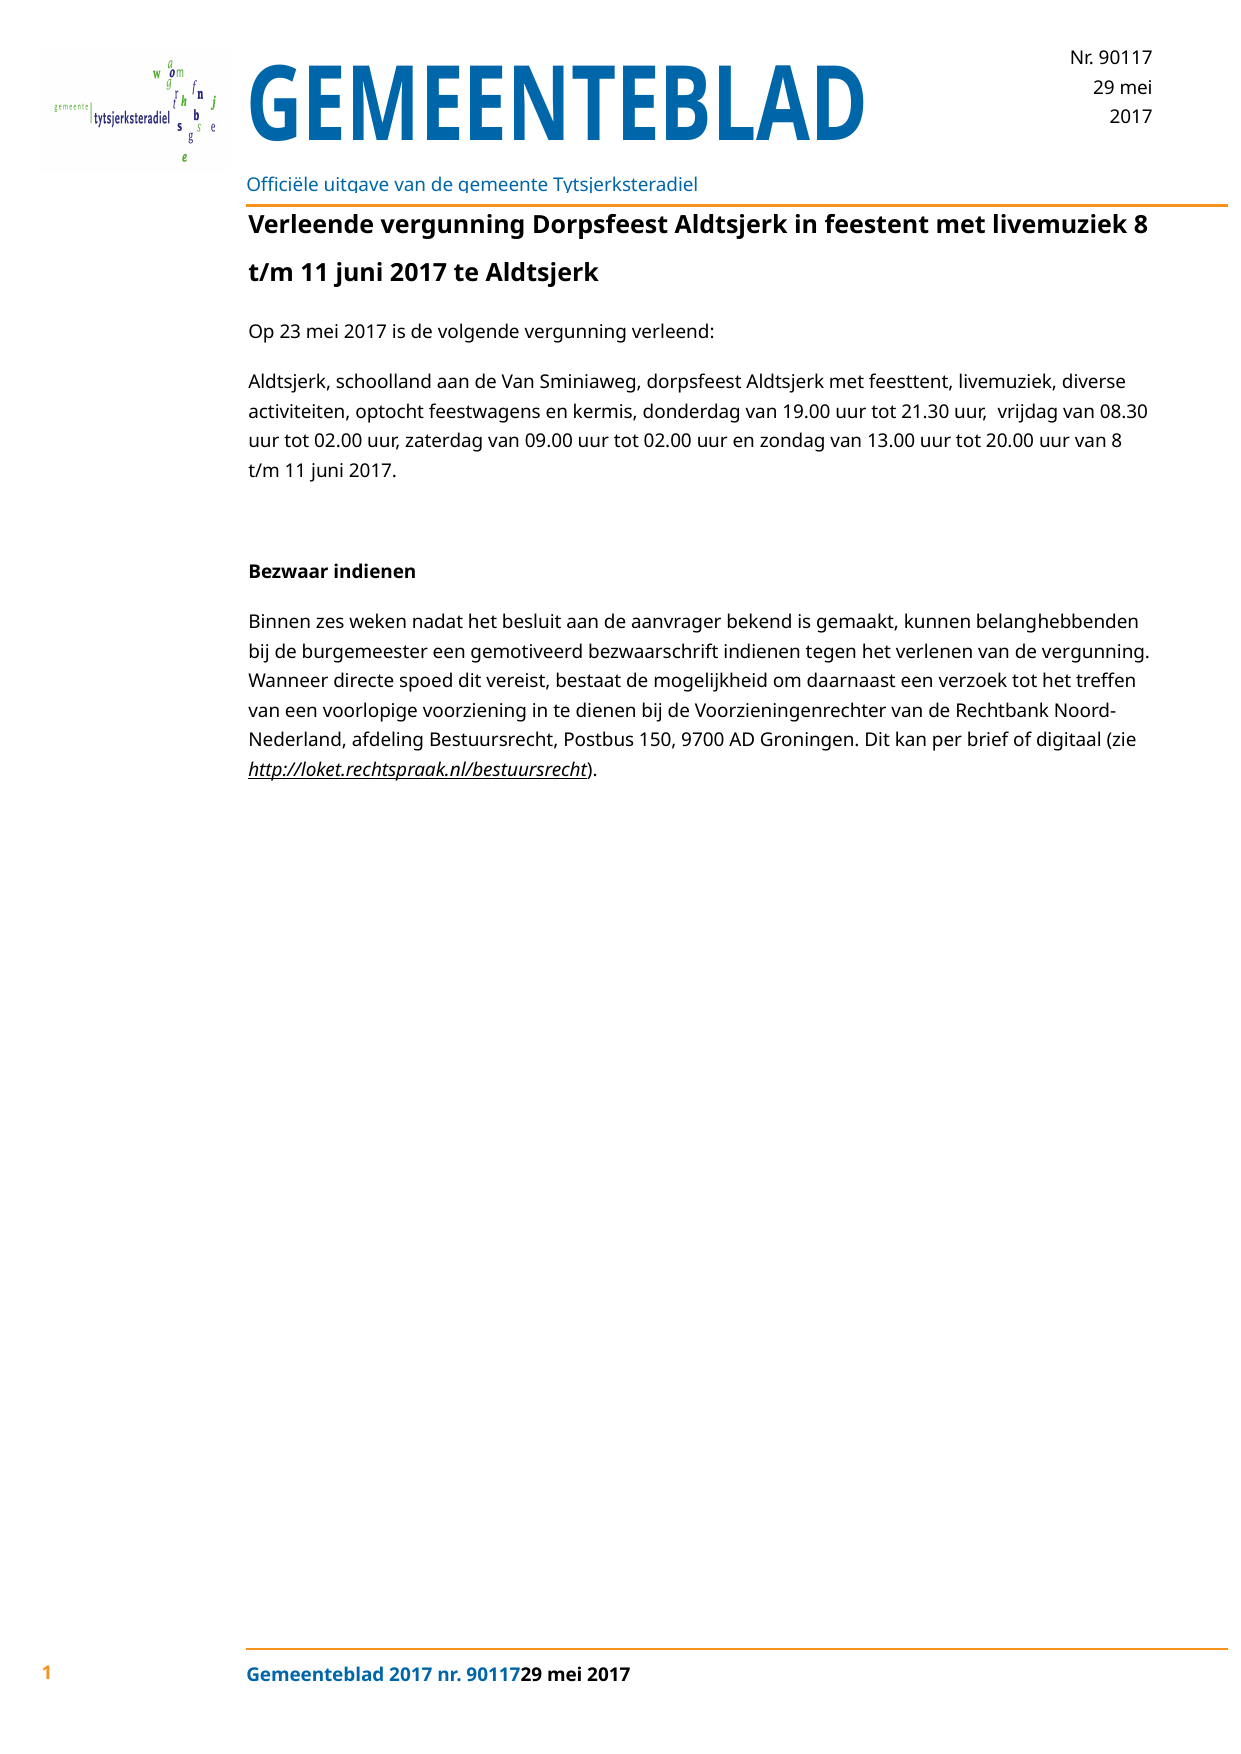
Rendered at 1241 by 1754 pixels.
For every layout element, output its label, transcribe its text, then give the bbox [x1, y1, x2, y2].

text Verleende vergunning Dorpsfeest Aldtsjerk in feestent met livemuziek 8 t/m 11 juni 2017 te Aldtsjerk [248, 207, 1152, 288]
text Bezwaar indienen [248, 558, 1152, 584]
picture [41, 47, 231, 172]
text Aldtsjerk, schoolland aan de Van Sminiaweg, dorpsfeest Aldtsjerk met feesttent, livemuziek, diverse activiteiten, optocht feestwagens en kermis, donderdag van 19.00 uur tot 21.30 uur, vrijdag van 08.30 uur tot 02.00 uur, zaterdag van 09.00 uur tot 02.00 uur en zondag van 13.00 uur tot 20.00 uur van 8 t/m 11 juni 2017. [248, 368, 1152, 483]
text Binnen zes weken nadat het besluit aan de aanvrager bekend is gemaakt, kunnen belang­hebbenden bij de burgemeester een gemotiveerd bezwaarschrift indienen tegen het verlenen van de ver­gunning. Wanneer directe spoed dit vereist, bestaat de mogelijkheid om daarnaast een verzoek tot het treffen van een voorlopige voorziening in te dienen bij de Voorzieningenrechter van de Rechtbank Noord-Nederland, afdeling Bestuursrecht, Postbus 150, 9700 AD Groningen. Dit kan per brief of digitaal (zie http://loket.rechtspraak.nl/bestuursrecht). [248, 608, 1152, 782]
text Op 23 mei 2017 is de volgende vergunning ver­leend: [248, 318, 1152, 344]
